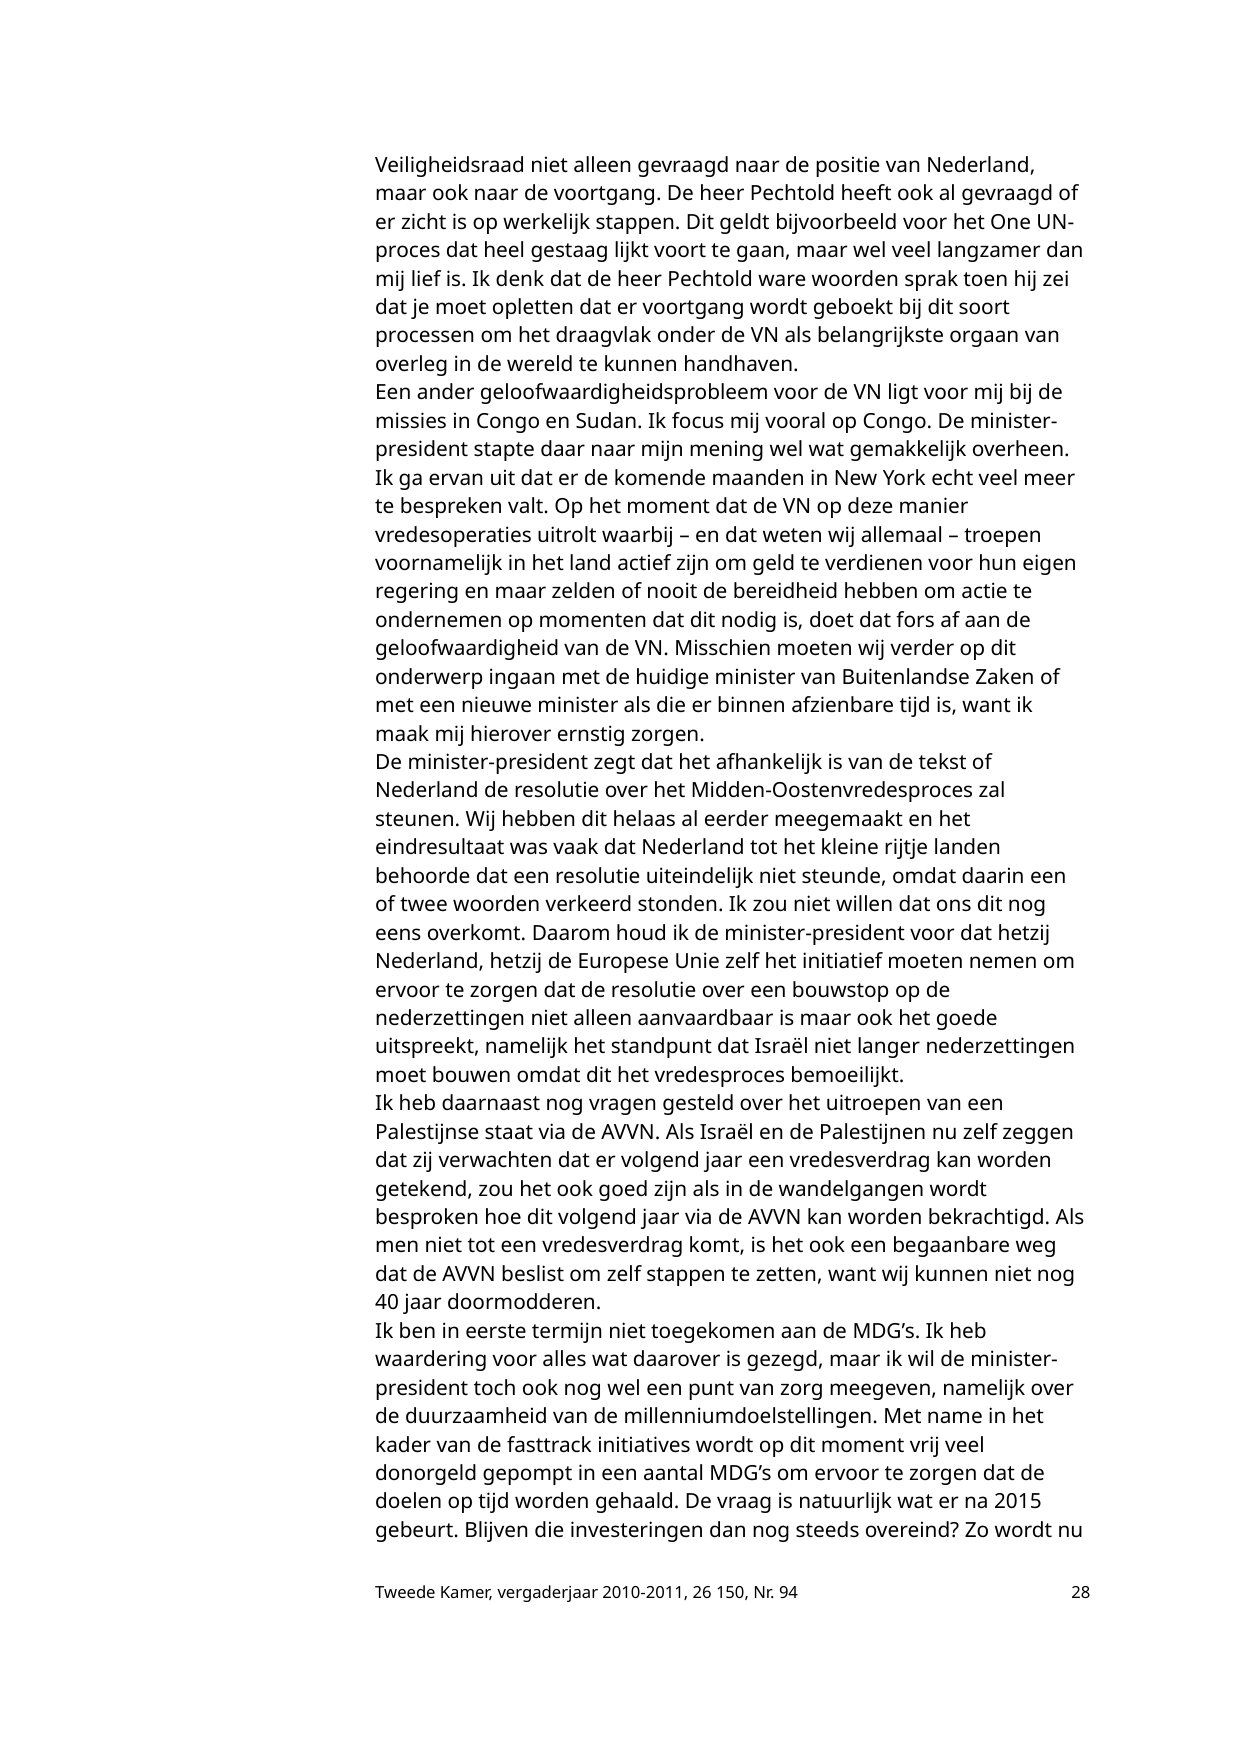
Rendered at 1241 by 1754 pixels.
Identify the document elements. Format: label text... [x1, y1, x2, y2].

text Een ander geloofwaardigheidsprobleem voor de VN ligt voor mij bij de missies in Congo en Sudan. Ik focus mij vooral op Congo. De minister-president stapte daar naar mijn mening wel wat gemakkelijk overheen. Ik ga ervan uit dat er de komende maanden in New York echt veel meer te bespreken valt. Op het moment dat de VN op deze manier vredesoperaties uitrolt waarbij – en dat weten wij allemaal – troepen voornamelijk in het land actief zijn om geld te verdienen voor hun eigen regering en maar zelden of nooit de bereidheid hebben om actie te ondernemen op momenten dat dit nodig is, doet dat fors af aan de geloofwaardigheid van de VN. Misschien moeten wij verder op dit onderwerp ingaan met de huidige minister van Buitenlandse Zaken of met een nieuwe minister als die er binnen afzienbare tijd is, want ik maak mij hierover ernstig zorgen. [375, 377, 1090, 747]
text Ik ben in eerste termijn niet toegekomen aan de MDG’s. Ik heb waardering voor alles wat daarover is gezegd, maar ik wil de minister-president toch ook nog wel een punt van zorg meegeven, namelijk over de duurzaamheid van de millenniumdoelstellingen. Met name in het kader van de fasttrack initiatives wordt op dit moment vrij veel donorgeld gepompt in een aantal MDG’s om ervoor te zorgen dat de doelen op tijd worden gehaald. De vraag is natuurlijk wat er na 2015 gebeurt. Blijven die investeringen dan nog steeds overeind? Zo wordt nu [375, 1316, 1090, 1543]
text De minister-president zegt dat het afhankelijk is van de tekst of Nederland de resolutie over het Midden-Oostenvredesproces zal steunen. Wij hebben dit helaas al eerder meegemaakt en het eindresultaat was vaak dat Nederland tot het kleine rijtje landen behoorde dat een resolutie uiteindelijk niet steunde, omdat daarin een of twee woorden verkeerd stonden. Ik zou niet willen dat ons dit nog eens overkomt. Daarom houd ik de minister-president voor dat hetzij Nederland, hetzij de Europese Unie zelf het initiatief moeten nemen om ervoor te zorgen dat de resolutie over een bouwstop op de nederzettingen niet alleen aanvaardbaar is maar ook het goede uitspreekt, namelijk het standpunt dat Israël niet langer nederzettingen moet bouwen omdat dit het vredesproces bemoeilijkt. [375, 747, 1090, 1088]
text Ik heb daarnaast nog vragen gesteld over het uitroepen van een Palestijnse staat via de AVVN. Als Israël en de Palestijnen nu zelf zeggen dat zij verwachten dat er volgend jaar een vredesverdrag kan worden getekend, zou het ook goed zijn als in de wandelgangen wordt besproken hoe dit volgend jaar via de AVVN kan worden bekrachtigd. Als men niet tot een vredesverdrag komt, is het ook een begaanbare weg dat de AVVN beslist om zelf stappen te zetten, want wij kunnen niet nog 40 jaar doormodderen. [375, 1088, 1090, 1316]
text Veiligheidsraad niet alleen gevraagd naar de positie van Nederland, maar ook naar de voortgang. De heer Pechtold heeft ook al gevraagd of er zicht is op werkelijk stappen. Dit geldt bijvoorbeeld voor het One UN-proces dat heel gestaag lijkt voort te gaan, maar wel veel langzamer dan mij lief is. Ik denk dat de heer Pechtold ware woorden sprak toen hij zei dat je moet opletten dat er voortgang wordt geboekt bij dit soort processen om het draagvlak onder de VN als belangrijkste orgaan van overleg in de wereld te kunnen handhaven. [375, 150, 1090, 377]
